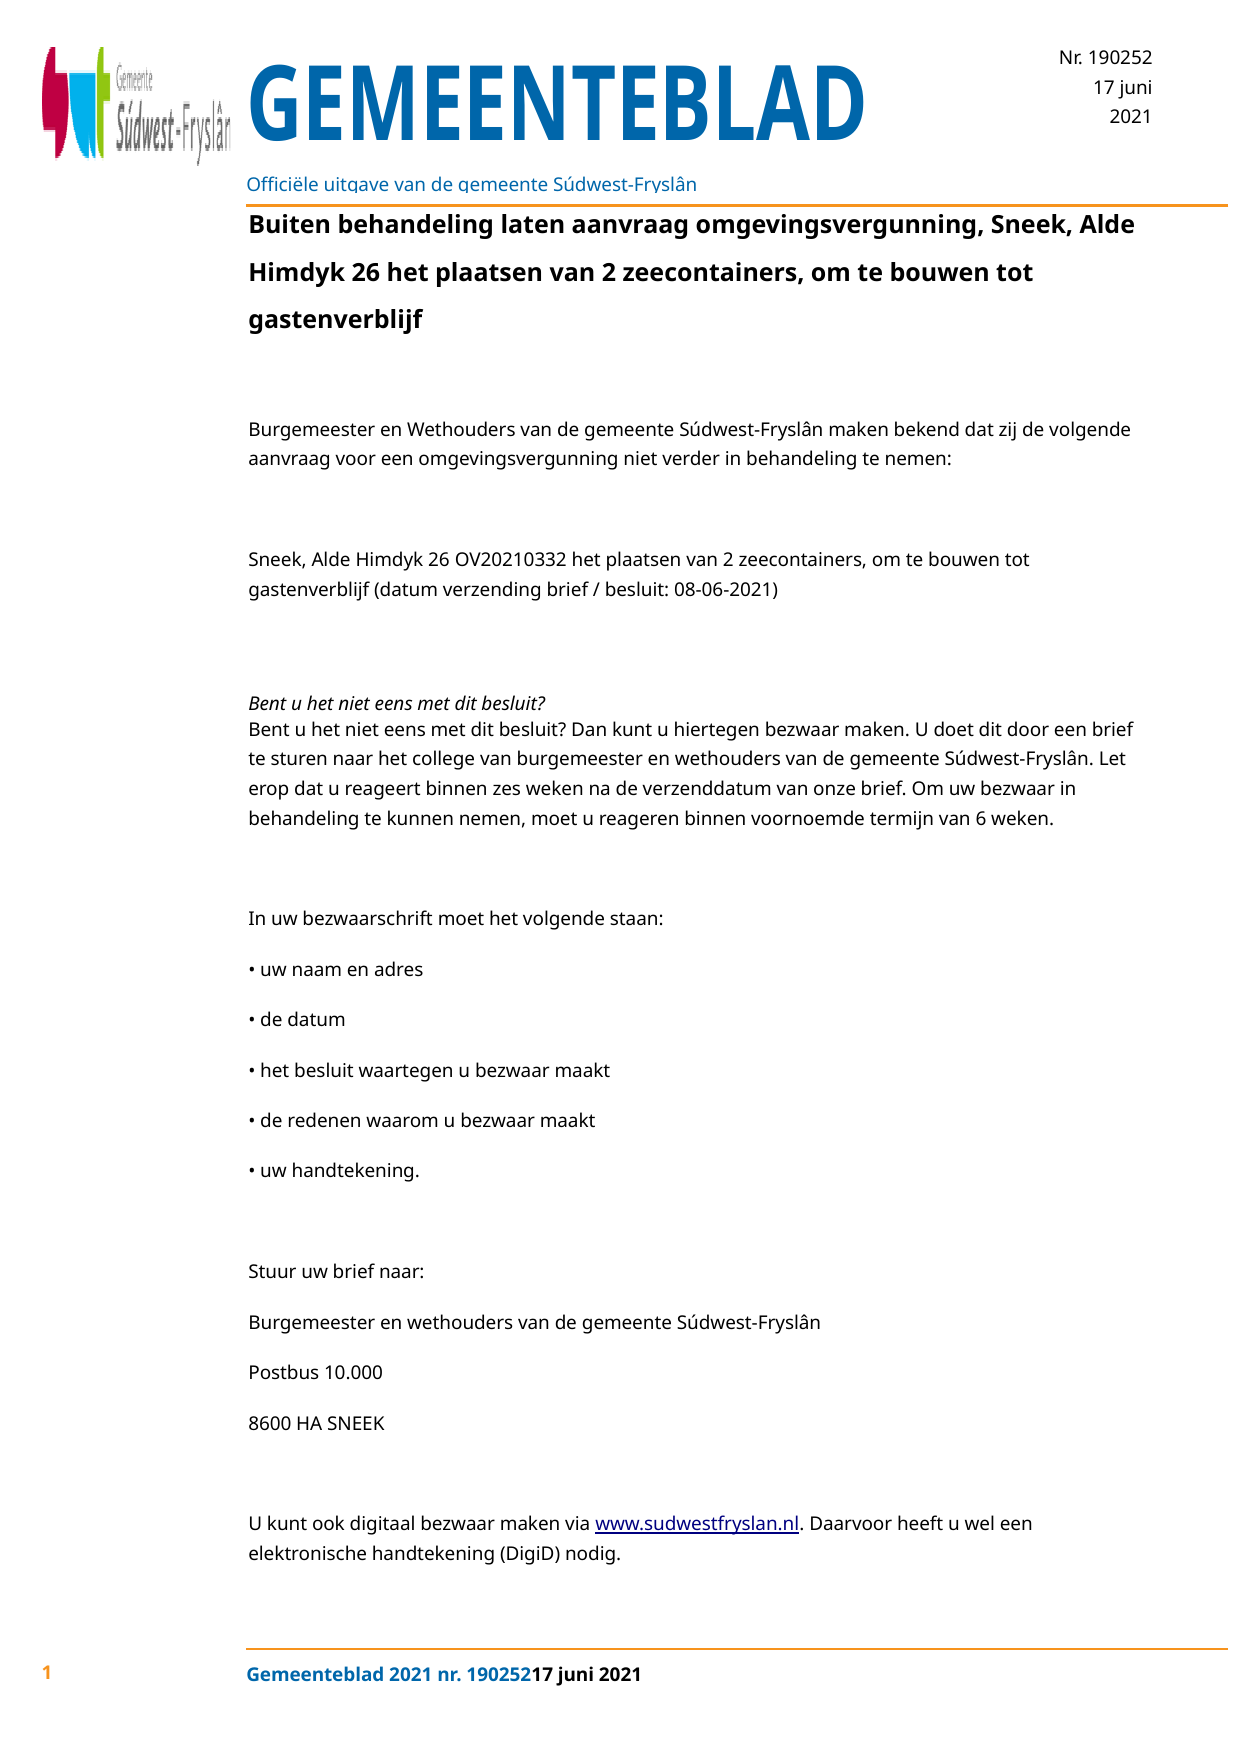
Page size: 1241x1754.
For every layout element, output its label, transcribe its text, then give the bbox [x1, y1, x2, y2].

text Burgemeester en Wethouders van de gemeente Súdwest-Fryslân maken bekend dat zij de volgende aanvraag voor een omgevingsvergunning niet verder in behandeling te nemen: [248, 416, 1152, 471]
text Postbus 10.000 [248, 1359, 1152, 1385]
text Bent u het niet eens met dit besluit? [248, 690, 1152, 716]
text U kunt ook digitaal bezwaar maken via www.sudwestfryslan.nl. Daarvoor heeft u wel een elektronische handtekening (DigiD) nodig. [248, 1511, 1152, 1566]
text Burgemeester en wethouders van de gemeente Súdwest-Fryslân [248, 1309, 1152, 1335]
picture [41, 47, 231, 172]
text • de datum [248, 1006, 1152, 1032]
text 8600 HA SNEEK [248, 1410, 1152, 1436]
text Stuur uw brief naar: [248, 1258, 1152, 1284]
text Bent u het niet eens met dit besluit? Dan kunt u hiertegen bezwaar maken. U doet dit door een brief te sturen naar het college van burgemeester en wethouders van de gemeente Súdwest-Fryslân. Let erop dat u reageert binnen zes weken na de verzenddatum van onze brief. Om uw bezwaar in behandeling te kunnen nemen, moet u reageren binnen voornoemde termijn van 6 weken. [248, 716, 1152, 831]
text Buiten behandeling laten aanvraag omgevingsvergunning, Sneek, Alde Himdyk 26 het plaatsen van 2 zeecontainers, om te bouwen tot gastenverblijf [248, 207, 1152, 336]
text • het besluit waartegen u bezwaar maakt [248, 1057, 1152, 1083]
text • de redenen waarom u bezwaar maakt [248, 1107, 1152, 1133]
text Sneek, Alde Himdyk 26 OV20210332 het plaatsen van 2 zeecontainers, om te bouwen tot gastenverblijf (datum verzending brief / besluit: 08-06-2021) [248, 546, 1152, 602]
text • uw handtekening. [248, 1158, 1152, 1183]
text • uw naam en adres [248, 956, 1152, 982]
text In uw bezwaarschrift moet het volgende staan: [248, 906, 1152, 931]
